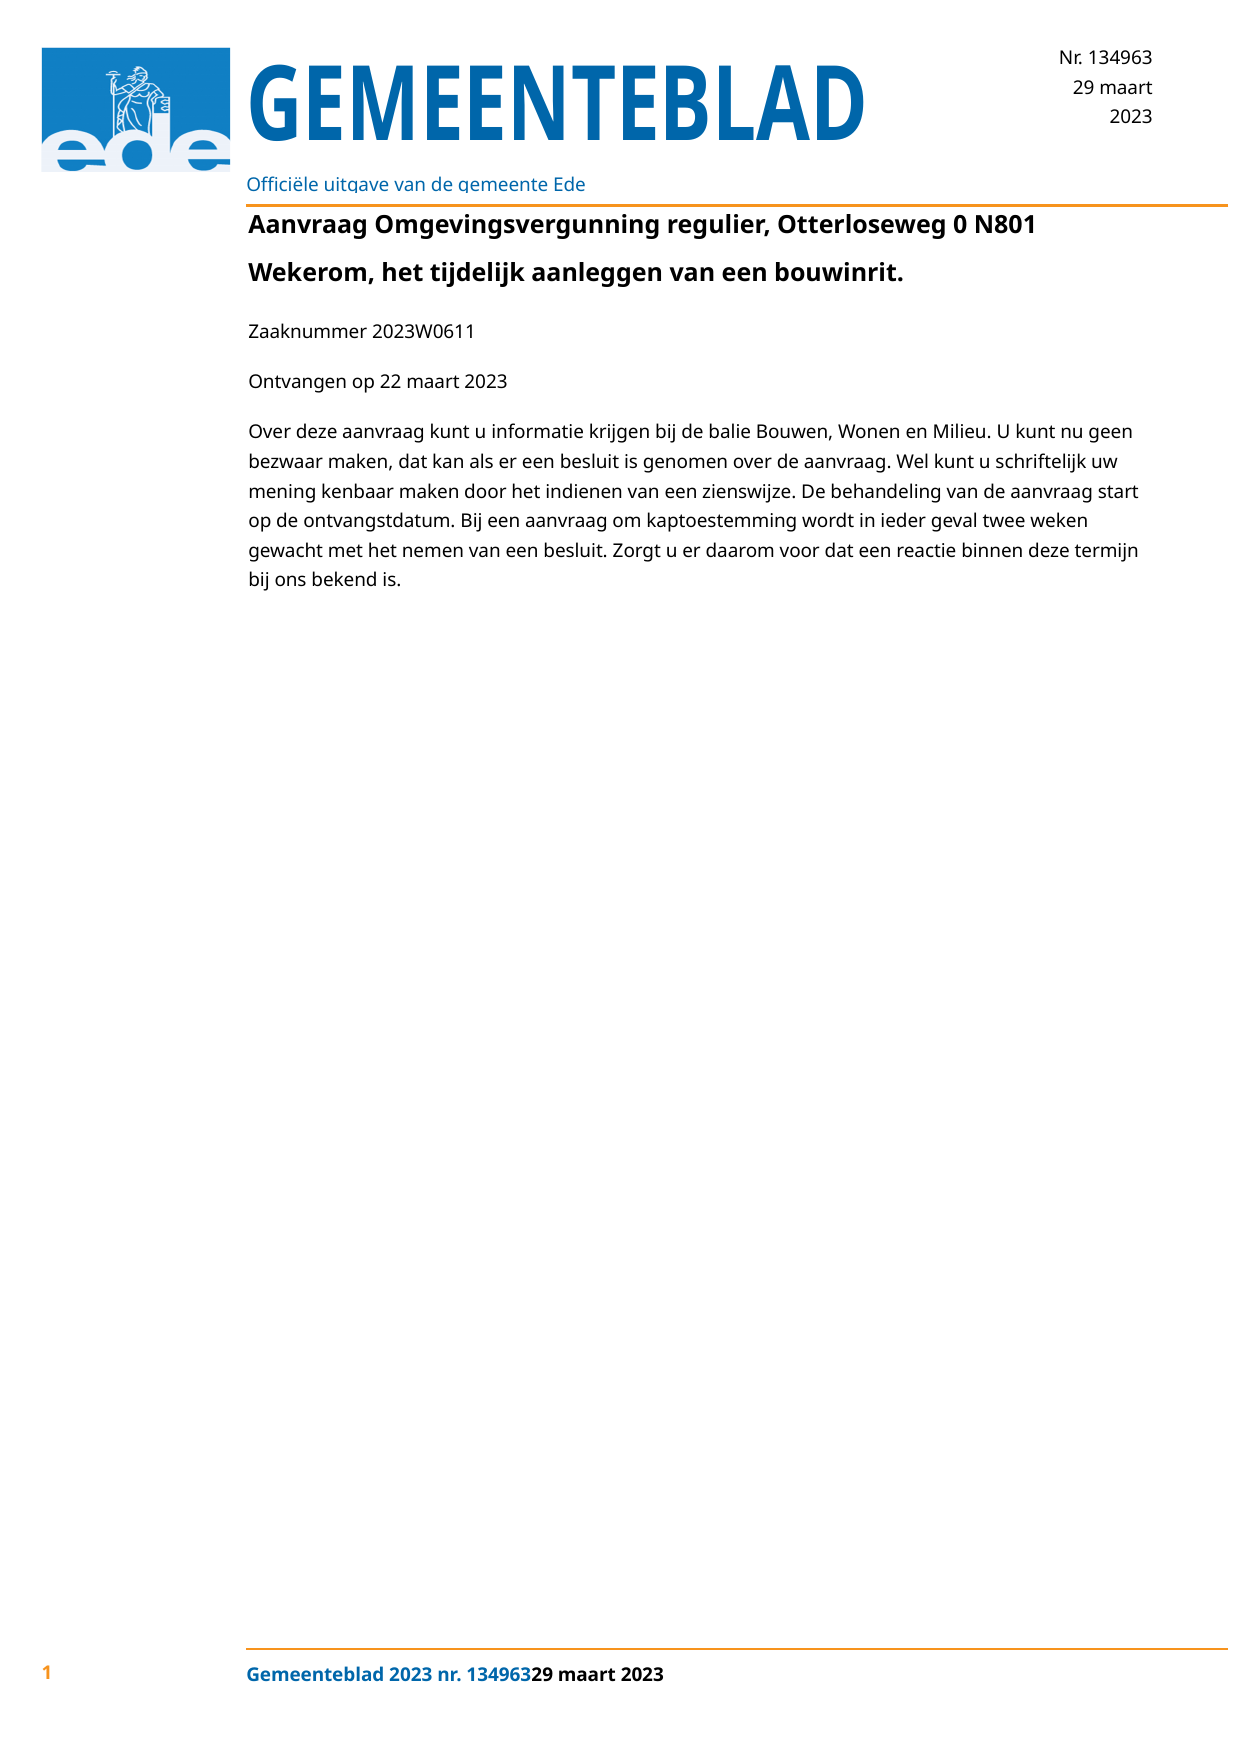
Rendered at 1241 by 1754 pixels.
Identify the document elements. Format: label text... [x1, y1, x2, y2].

text Aanvraag Omgevingsvergunning regulier, Otterloseweg 0 N801 Wekerom, het tijdelijk aanleggen van een bouwinrit. [248, 207, 1152, 288]
text Ontvangen op 22 maart 2023 [248, 368, 1152, 394]
picture [41, 47, 231, 172]
text Over deze aanvraag kunt u informatie krijgen bij de balie Bouwen, Wonen en Milieu. U kunt nu geen bezwaar maken, dat kan als er een besluit is genomen over de aanvraag. Wel kunt u schriftelijk uw mening kenbaar maken door het indienen van een zienswijze. De behandeling van de aanvraag start op de ontvangstdatum. Bij een aanvraag om kaptoestemming wordt in ieder geval twee weken gewacht met het nemen van een besluit. Zorgt u er daarom voor dat een reactie binnen deze termijn bij ons bekend is. [248, 419, 1152, 592]
text Zaaknummer 2023W0611 [248, 318, 1152, 344]
